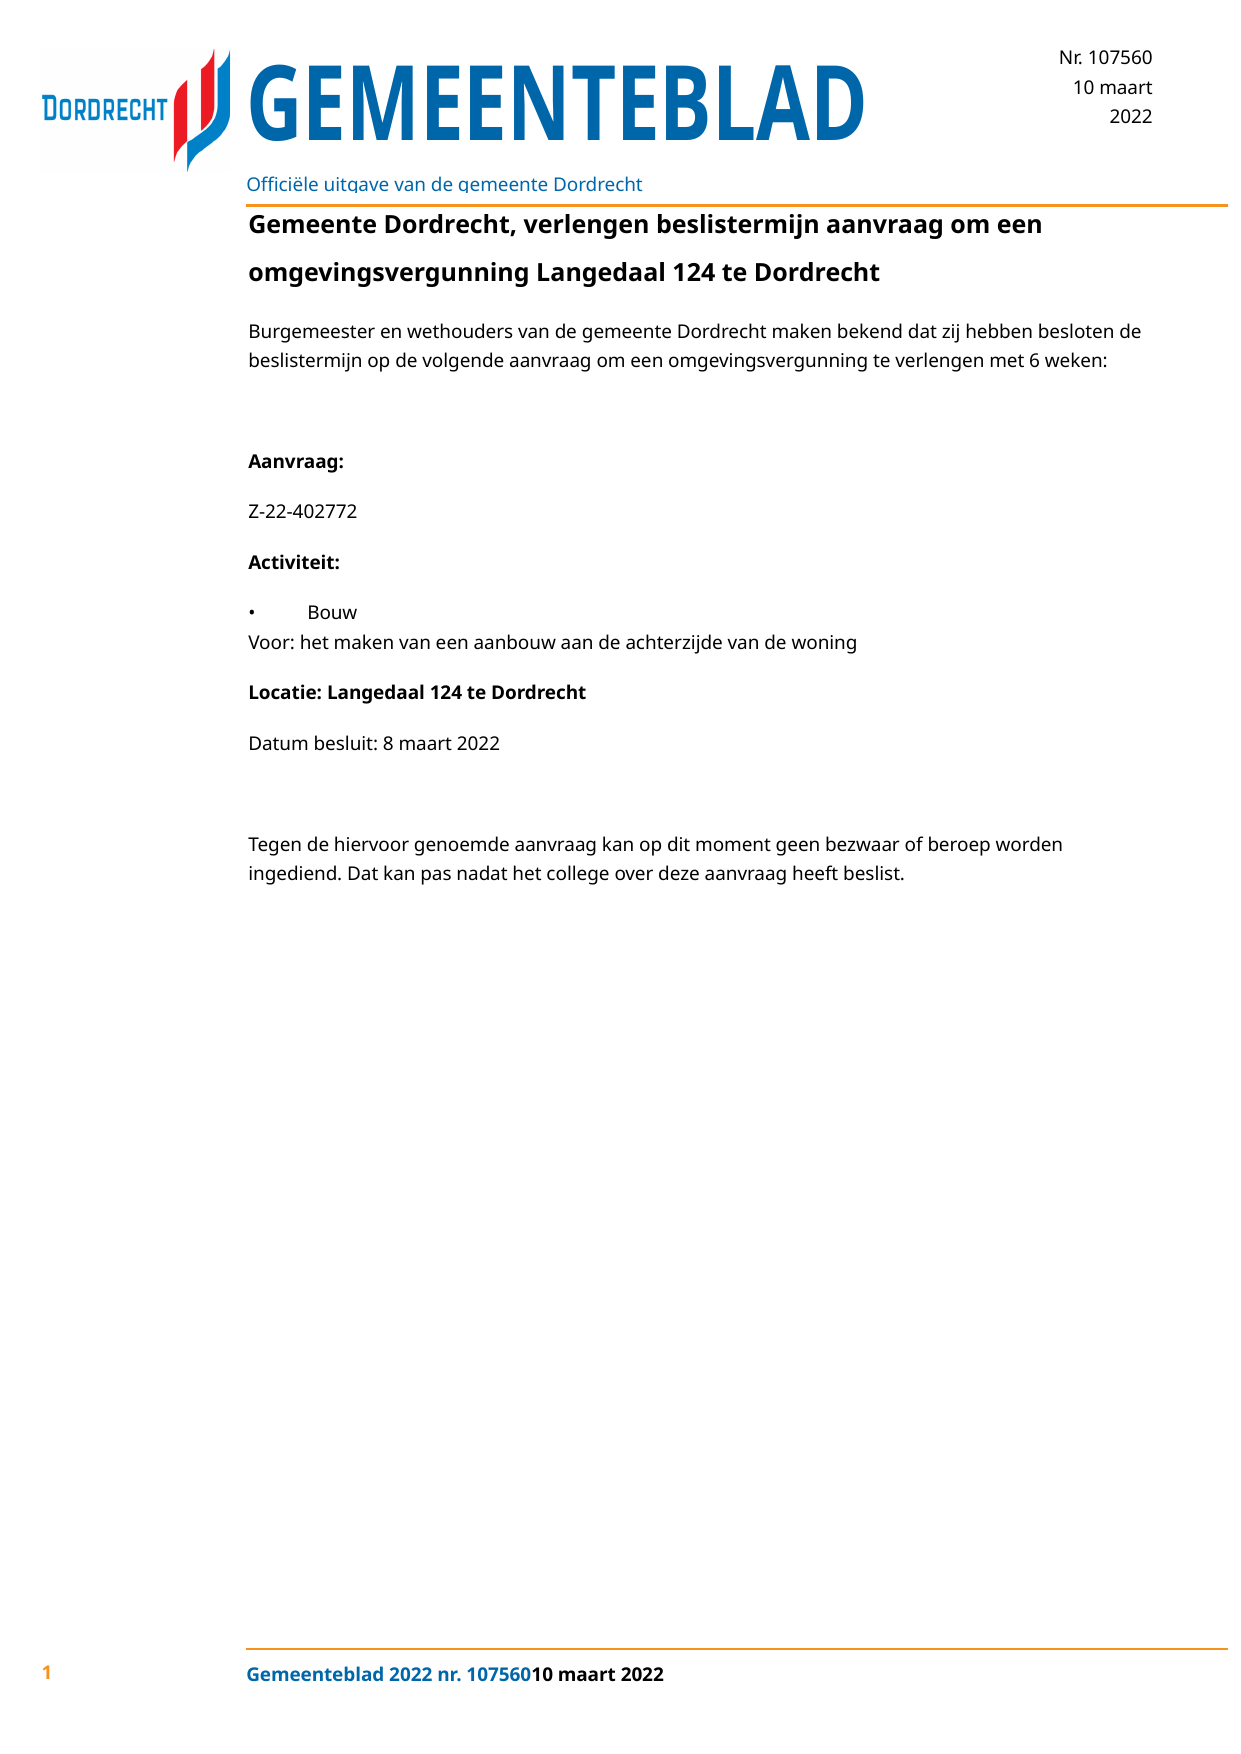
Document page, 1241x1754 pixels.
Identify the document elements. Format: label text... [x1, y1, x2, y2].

list Bouw [248, 599, 1152, 625]
text Burgemeester en wethouders van de gemeente Dordrecht maken bekend dat zij hebben besloten de beslistermijn op de volgende aanvraag om een omgevingsvergunning te verlengen met 6 weken: [248, 318, 1152, 373]
text Aanvraag: [248, 448, 1152, 474]
text Activiteit: [248, 549, 1152, 575]
text Gemeente Dordrecht, verlengen beslistermijn aanvraag om een omgevingsvergunning Langedaal 124 te Dordrecht [248, 207, 1152, 288]
text Z-22-402772 [248, 499, 1152, 524]
text Voor: het maken van een aanbouw aan de achterzijde van de woning [248, 629, 1152, 655]
picture [41, 47, 231, 172]
text Tegen de hiervoor genoemde aanvraag kan op dit moment geen bezwaar of beroep worden ingediend. Dat kan pas nadat het college over deze aanvraag heeft beslist. [248, 831, 1152, 886]
text Locatie: Langedaal 124 te Dordrecht [248, 679, 1152, 705]
text Datum besluit: 8 maart 2022 [248, 730, 1152, 756]
